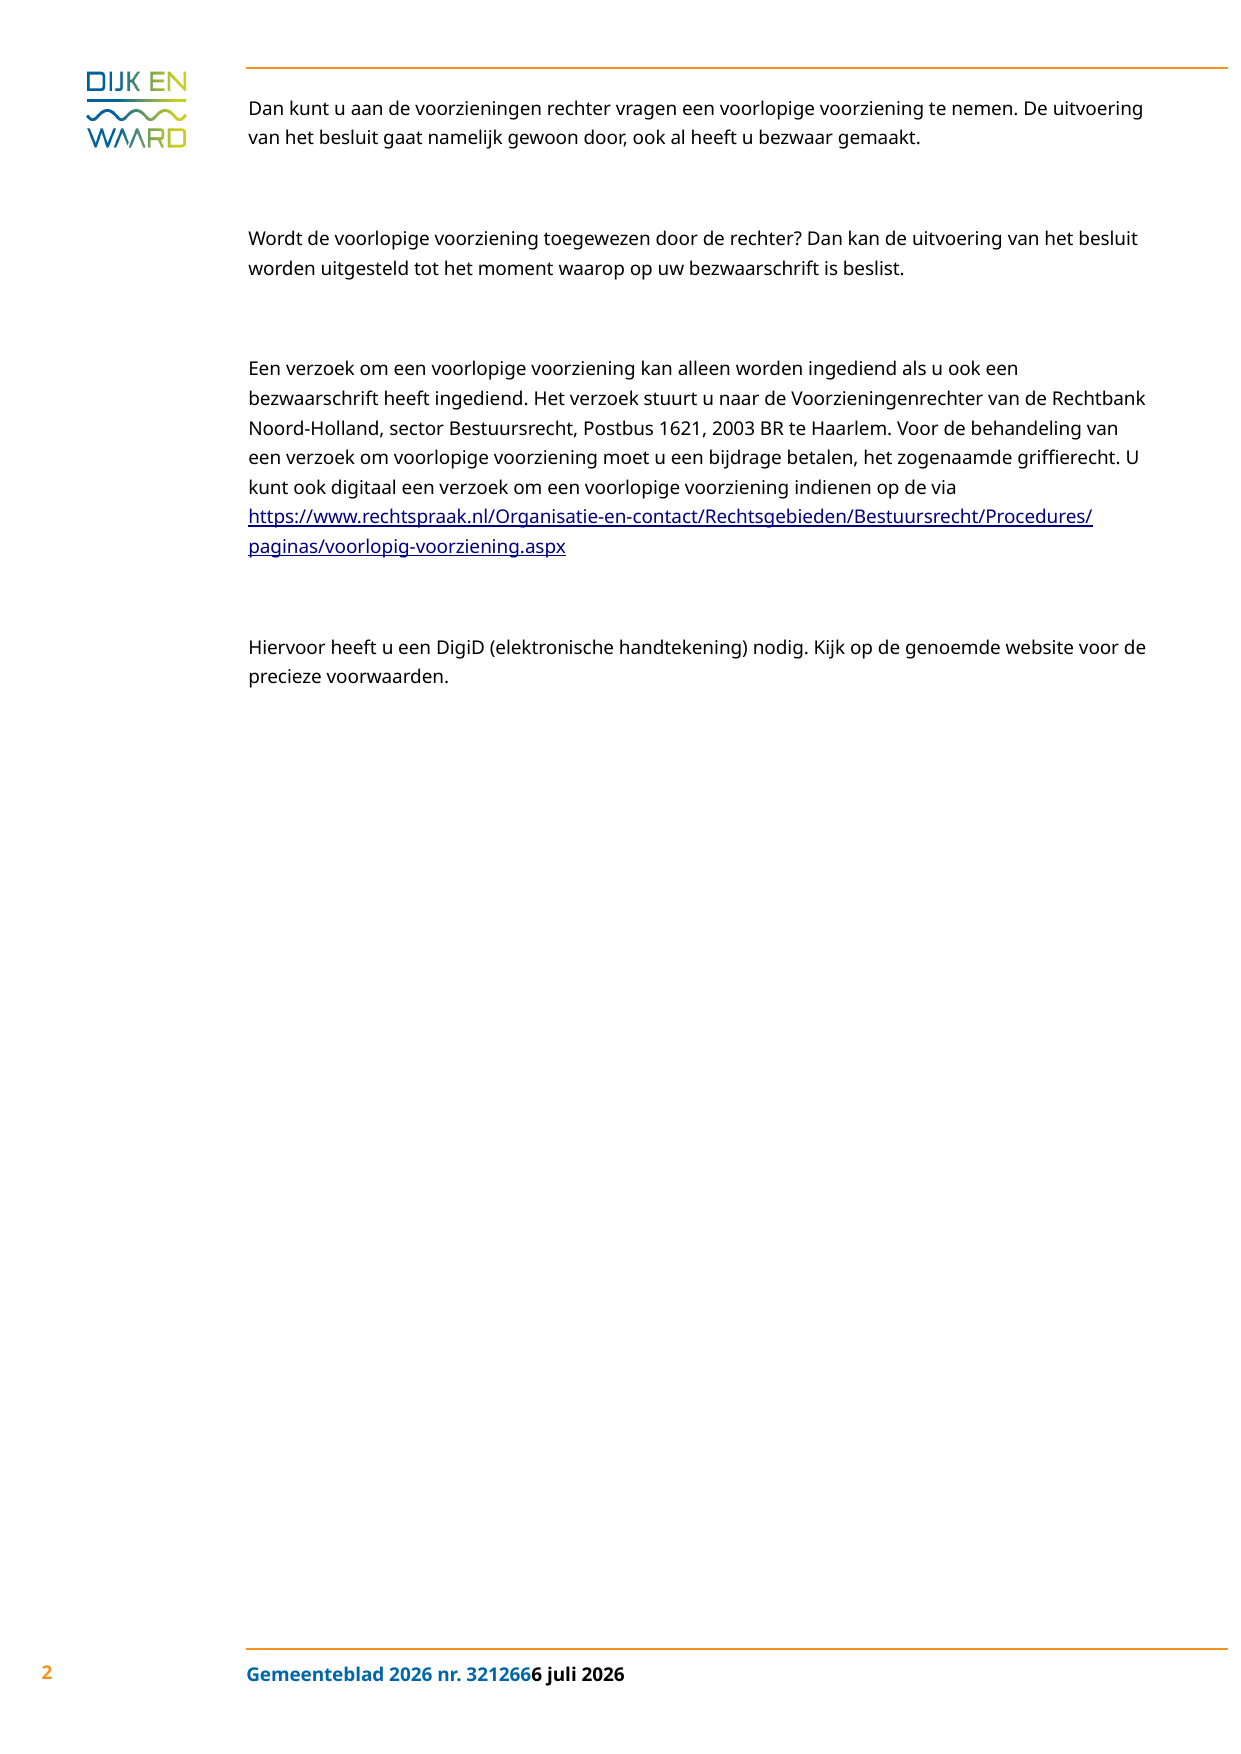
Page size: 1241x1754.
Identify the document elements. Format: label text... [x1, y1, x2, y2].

text Hiervoor heeft u een DigiD (elektronische handtekening) nodig. Kijk op de genoemde website voor de precieze voorwaarden. [248, 634, 1152, 689]
text Dan kunt u aan de voorzieningen rechter vragen een voorlopige voorziening te nemen. De uitvoering van het besluit gaat namelijk gewoon door, ook al heeft u bezwaar gemaakt. [248, 95, 1152, 150]
picture [41, 47, 231, 172]
text Een verzoek om een voorlopige voorziening kan alleen worden ingediend als u ook een bezwaarschrift heeft ingediend. Het verzoek stuurt u naar de Voorzieningenrechter van de Rechtbank Noord-Holland, sector Bestuursrecht, Postbus 1621, 2003 BR te Haarlem. Voor de behandeling van een verzoek om voorlopige voorziening moet u een bijdrage betalen, het zogenaamde griffierecht. U kunt ook digitaal een verzoek om een voorlopige voorziening indienen op de via https://www.rechtspraak.nl/Organisatie-en-contact/Rechtsgebieden/Bestuursrecht/Procedures/paginas/voorlopig-voorziening.aspx [248, 356, 1152, 559]
text Wordt de voorlopige voorziening toegewezen door de rechter? Dan kan de uitvoering van het besluit worden uitgesteld tot het moment waarop op uw bezwaarschrift is beslist. [248, 225, 1152, 281]
